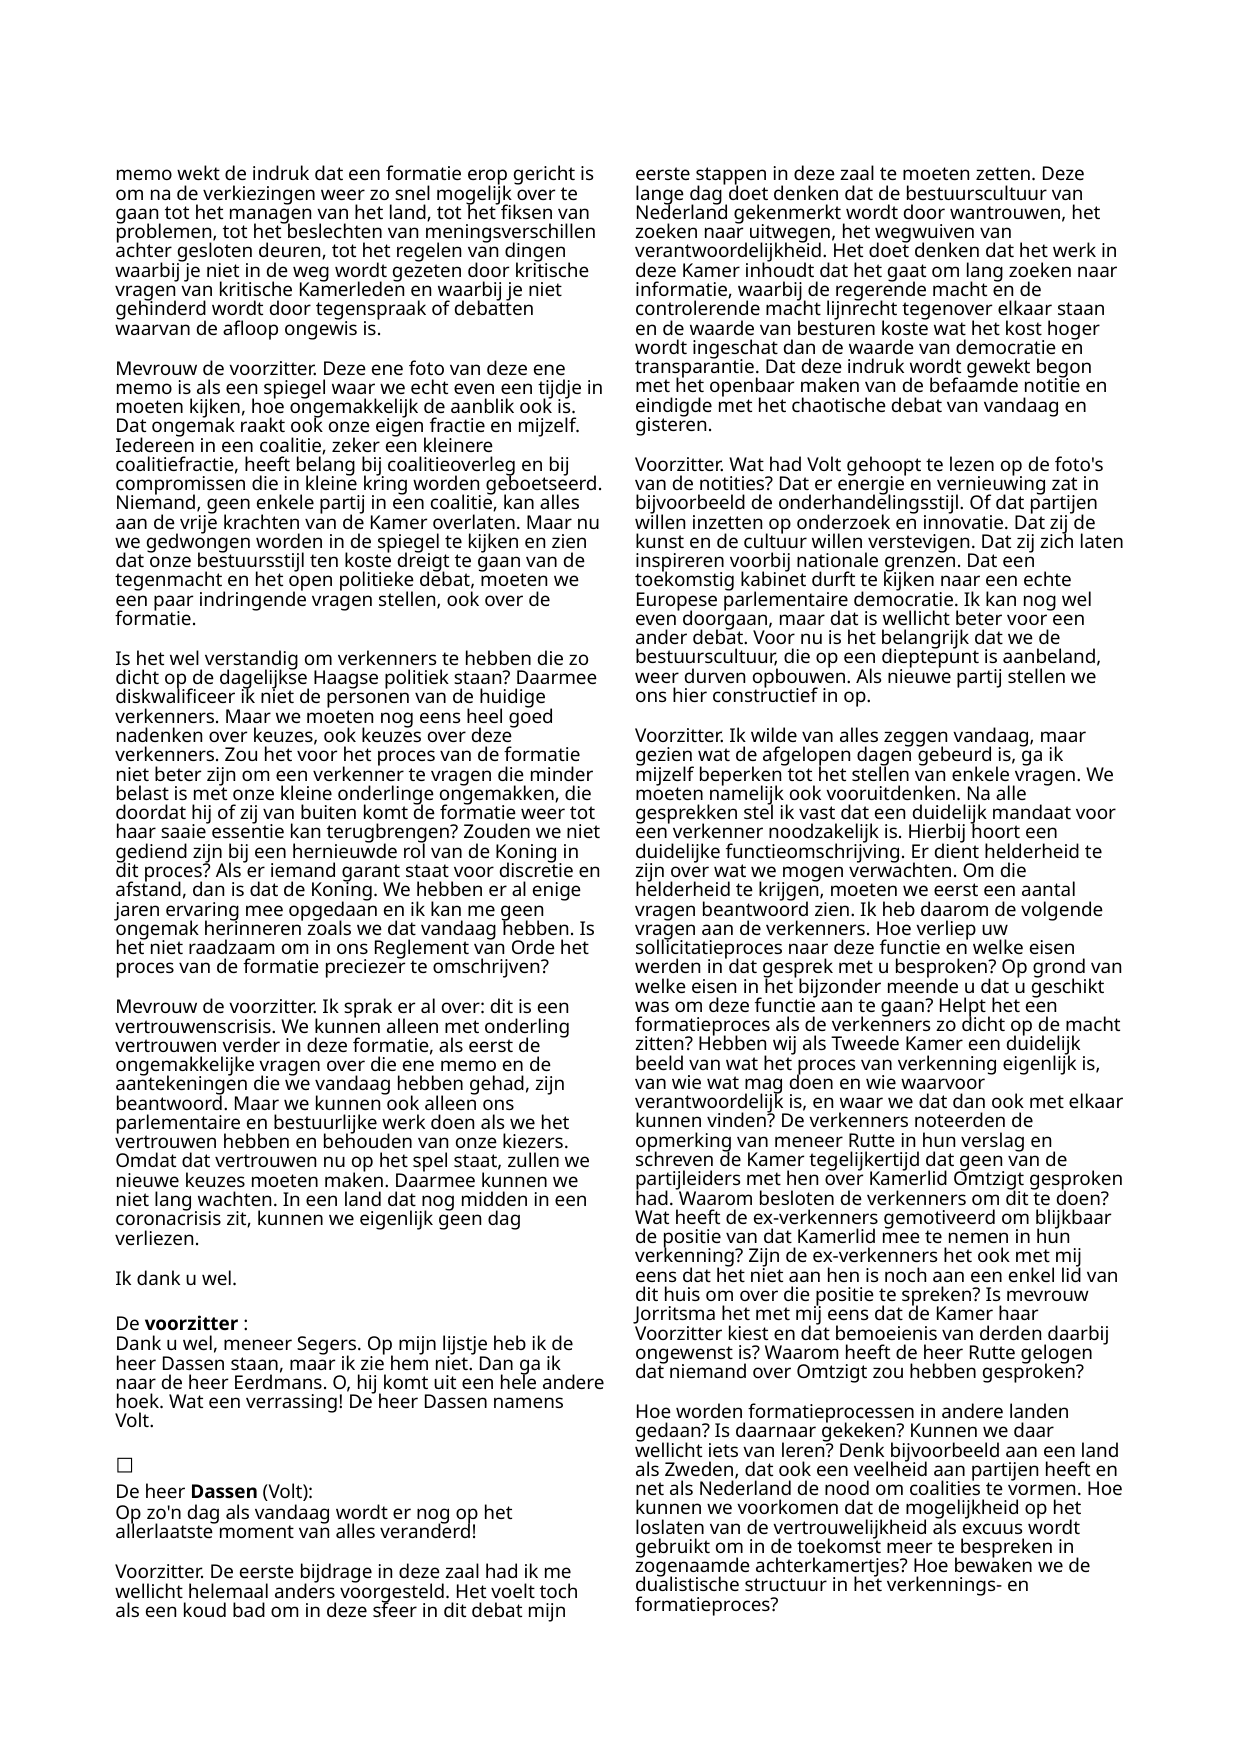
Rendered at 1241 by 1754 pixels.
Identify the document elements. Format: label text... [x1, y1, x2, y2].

text Hoe worden formatieprocessen in andere landen gedaan? Is daarnaar gekeken? Kunnen we daar wellicht iets van leren? Denk bijvoorbeeld aan een land als Zweden, dat ook een veelheid aan partijen heeft en net als Nederland de nood om coalities te vormen. Hoe kunnen we voorkomen dat de mogelijkheid op het loslaten van de vertrouwelijkheid als excuus wordt gebruikt om in de toekomst meer te bespreken in zogenaamde achterkamertjes? Hoe bewaken we de dualistische structuur in het verkennings- en formatieproces? [635, 1403, 1125, 1615]
text memo wekt de indruk dat een formatie erop gericht is om na de verkiezingen weer zo snel mogelijk over te gaan tot het managen van het land, tot het fiksen van problemen, tot het beslechten van meningsverschillen achter gesloten deuren, tot het regelen van dingen waarbij je niet in de weg wordt gezeten door kritische vragen van kritische Kamerleden en waarbij je niet gehinderd wordt door tegenspraak of debatten waarvan de afloop ongewis is. [115, 165, 605, 339]
text ⬜ [115, 1453, 605, 1478]
text Voorzitter. Wat had Volt gehoopt te lezen op de foto's van de notities? Dat er energie en vernieuwing zat in bijvoorbeeld de onderhandelingsstijl. Of dat partijen willen inzetten op onderzoek en innovatie. Dat zij de kunst en de cultuur willen verstevigen. Dat zij zich laten inspireren voorbij nationale grenzen. Dat een toekomstig kabinet durft te kijken naar een echte Europese parlementaire democratie. Ik kan nog wel even doorgaan, maar dat is wellicht beter voor een ander debat. Voor nu is het belangrijk dat we de bestuurscultuur, die op een dieptepunt is aanbeland, weer durven opbouwen. Als nieuwe partij stellen we ons hier constructief in op. [635, 456, 1125, 706]
text Mevrouw de voorzitter. Ik sprak er al over: dit is een vertrouwenscrisis. We kunnen alleen met onderling vertrouwen verder in deze formatie, als eerst de ongemakkelijke vragen over die ene memo en de aantekeningen die we vandaag hebben gehad, zijn beantwoord. Maar we kunnen ook alleen ons parlementaire en bestuurlijke werk doen als we het vertrouwen hebben en behouden van onze kiezers. Omdat dat vertrouwen nu op het spel staat, zullen we nieuwe keuzes moeten maken. Daarmee kunnen we niet lang wachten. In een land dat nog midden in een coronacrisis zit, kunnen we eigenlijk geen dag verliezen. [115, 998, 605, 1249]
text Ik dank u wel. [115, 1269, 605, 1289]
text Voorzitter. Ik wilde van alles zeggen vandaag, maar gezien wat de afgelopen dagen gebeurd is, ga ik mijzelf beperken tot het stellen van enkele vragen. We moeten namelijk ook vooruitdenken. Na alle gesprekken stel ik vast dat een duidelijk mandaat voor een verkenner noodzakelijk is. Hierbij hoort een duidelijke functieomschrijving. Er dient helderheid te zijn over wat we mogen verwachten. Om die helderheid te krijgen, moeten we eerst een aantal vragen beantwoord zien. Ik heb daarom de volgende vragen aan de verkenners. Hoe verliep uw sollicitatieproces naar deze functie en welke eisen werden in dat gesprek met u besproken? Op grond van welke eisen in het bijzonder meende u dat u geschikt was om deze functie aan te gaan? Helpt het een formatieproces als de verkenners zo dicht op de macht zitten? Hebben wij als Tweede Kamer een duidelijk beeld van wat het proces van verkenning eigenlijk is, van wie wat mag doen en wie waarvoor verantwoordelijk is, en waar we dat dan ook met elkaar kunnen vinden? De verkenners noteerden de opmerking van meneer Rutte in hun verslag en schreven de Kamer tegelijkertijd dat geen van de partijleiders met hen over Kamerlid Omtzigt gesproken had. Waarom besloten de verkenners om dit te doen? Wat heeft de ex-verkenners gemotiveerd om blijkbaar de positie van dat Kamerlid mee te nemen in hun verkenning? Zijn de ex-verkenners het ook met mij eens dat het niet aan hen is noch aan een enkel lid van dit huis om over die positie te spreken? Is mevrouw Jorritsma het met mij eens dat de Kamer haar Voorzitter kiest en dat bemoeienis van derden daarbij ongewenst is? Waarom heeft de heer Rutte gelogen dat niemand over Omtzigt zou hebben gesproken? [635, 727, 1125, 1382]
text Op zo'n dag als vandaag wordt er nog op het allerlaatste moment van alles veranderd! [115, 1504, 605, 1543]
text Voorzitter. De eerste bijdrage in deze zaal had ik me wellicht helemaal anders voorgesteld. Het voelt toch als een koud bad om in deze sfeer in dit debat mijn [115, 1563, 605, 1621]
text Mevrouw de voorzitter. Deze ene foto van deze ene memo is als een spiegel waar we echt even een tijdje in moeten kijken, hoe ongemakkelijk de aanblik ook is. Dat ongemak raakt ook onze eigen fractie en mijzelf. Iedereen in een coalitie, zeker een kleinere coalitiefractie, heeft belang bij coalitieoverleg en bij compromissen die in kleine kring worden geboetseerd. Niemand, geen enkele partij in een coalitie, kan alles aan de vrije krachten van de Kamer overlaten. Maar nu we gedwongen worden in de spiegel te kijken en zien dat onze bestuursstijl ten koste dreigt te gaan van de tegenmacht en het open politieke debat, moeten we een paar indringende vragen stellen, ook over de formatie. [115, 359, 605, 629]
text eerste stappen in deze zaal te moeten zetten. Deze lange dag doet denken dat de bestuurscultuur van Nederland gekenmerkt wordt door wantrouwen, het zoeken naar uitwegen, het wegwuiven van verantwoordelijkheid. Het doet denken dat het werk in deze Kamer inhoudt dat het gaat om lang zoeken naar informatie, waarbij de regerende macht en de controlerende macht lijnrecht tegenover elkaar staan en de waarde van besturen koste wat het kost hoger wordt ingeschat dan de waarde van democratie en transparantie. Dat deze indruk wordt gewekt begon met het openbaar maken van de befaamde notitie en eindigde met het chaotische debat van vandaag en gisteren. [635, 165, 1125, 435]
text De heer Dassen (Volt): [115, 1478, 605, 1504]
text Is het wel verstandig om verkenners te hebben die zo dicht op de dagelijkse Haagse politiek staan? Daarmee diskwalificeer ik niet de personen van de huidige verkenners. Maar we moeten nog eens heel goed nadenken over keuzes, ook keuzes over deze verkenners. Zou het voor het proces van de formatie niet beter zijn om een verkenner te vragen die minder belast is met onze kleine onderlinge ongemakken, die doordat hij of zij van buiten komt de formatie weer tot haar saaie essentie kan terugbrengen? Zouden we niet gediend zijn bij een hernieuwde rol van de Koning in dit proces? Als er iemand garant staat voor discretie en afstand, dan is dat de Koning. We hebben er al enige jaren ervaring mee opgedaan en ik kan me geen ongemak herinneren zoals we dat vandaag hebben. Is het niet raadzaam om in ons Reglement van Orde het proces van de formatie preciezer te omschrijven? [115, 650, 605, 978]
text Dank u wel, meneer Segers. Op mijn lijstje heb ik de heer Dassen staan, maar ik zie hem niet. Dan ga ik naar de heer Eerdmans. O, hij komt uit een hele andere hoek. Wat een verrassing! De heer Dassen namens Volt. [115, 1335, 605, 1432]
text De voorzitter : [115, 1310, 605, 1335]
